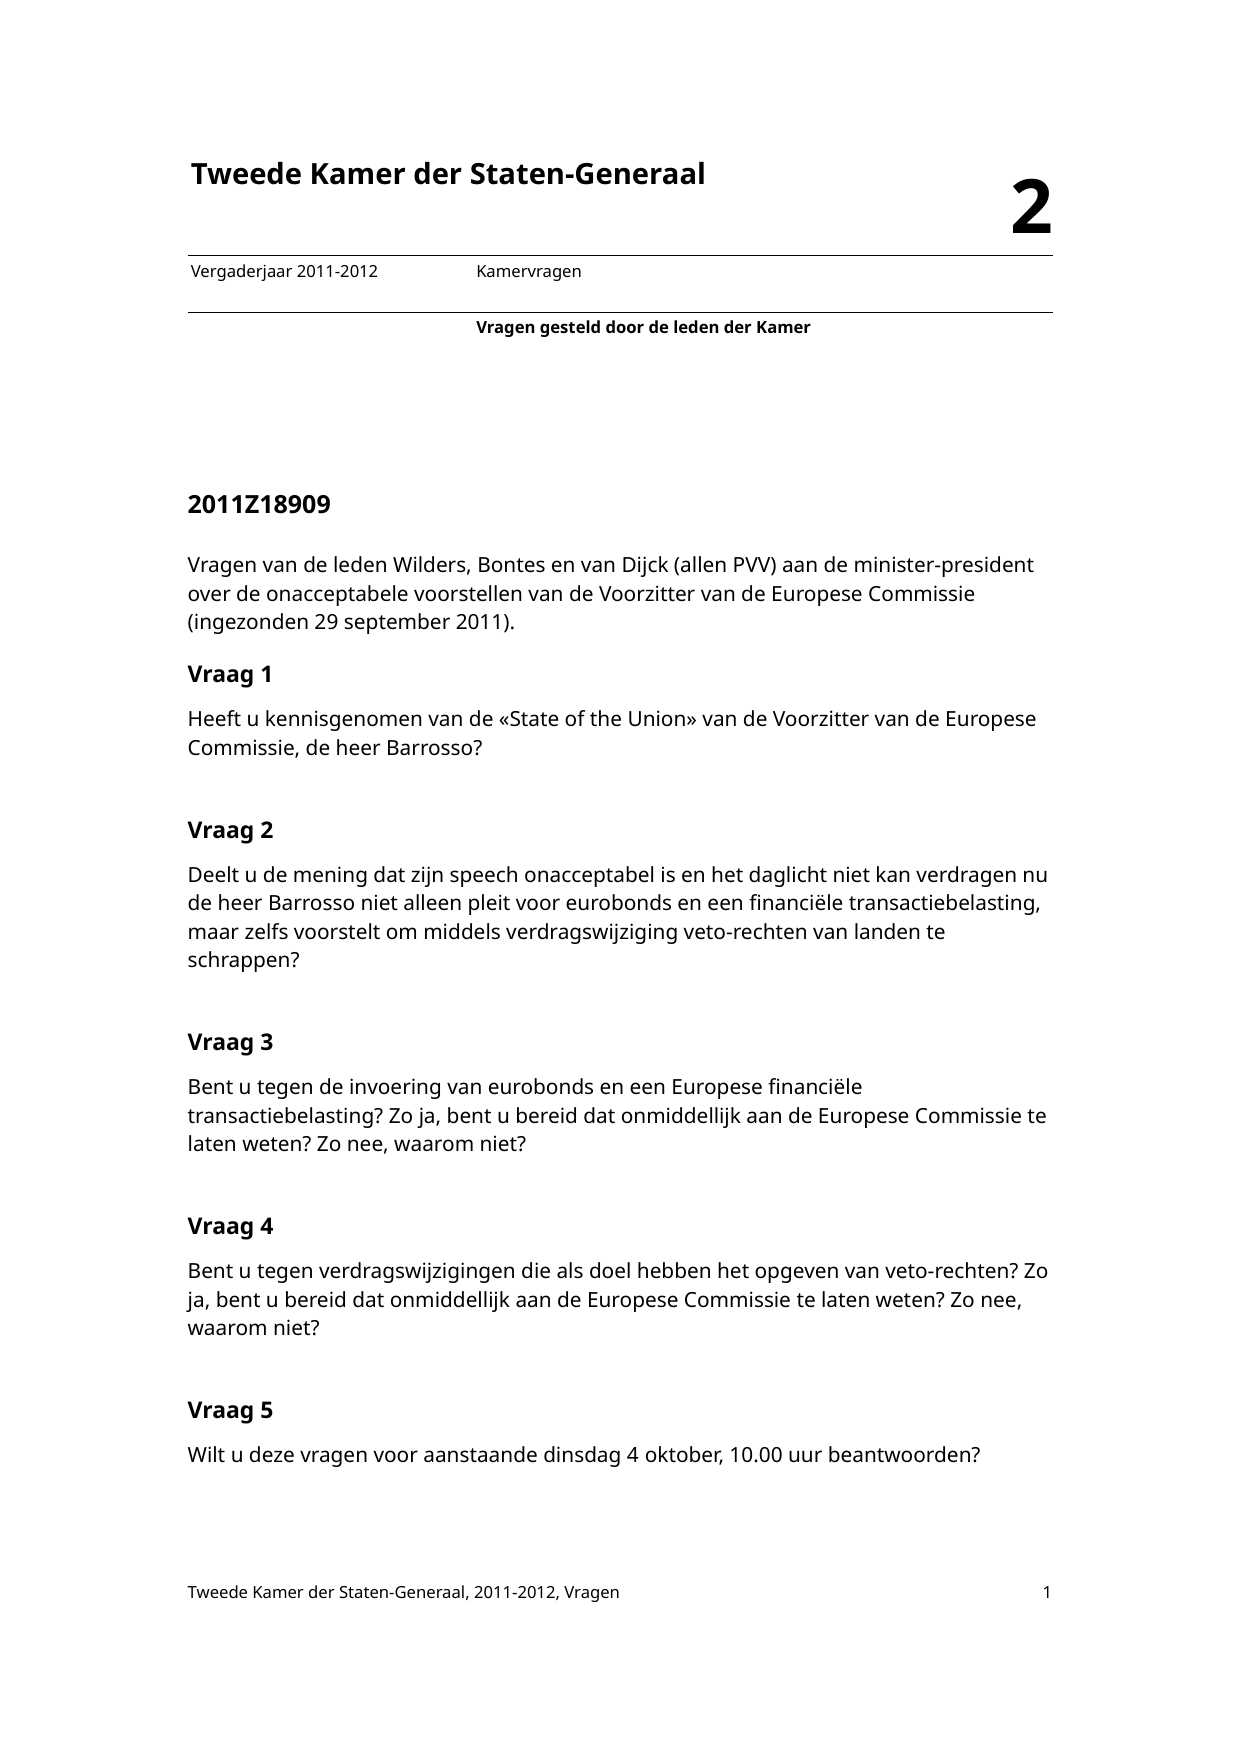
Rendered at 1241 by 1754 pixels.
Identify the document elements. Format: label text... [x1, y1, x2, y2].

subtitle Vraag 3 [187, 1026, 1053, 1057]
text Bent u tegen de invoering van eurobonds en een Europese financiële transactiebelasting? Zo ja, bent u bereid dat onmiddellijk aan de Europese Commissie te laten weten? Zo nee, waarom niet? [187, 1072, 1053, 1158]
subtitle Vraag 2 [187, 814, 1053, 845]
text Deelt u de mening dat zijn speech onacceptabel is en het daglicht niet kan verdragen nu de heer Barrosso niet alleen pleit voor eurobonds en een financiële transactiebelasting, maar zelfs voorstelt om middels verdragswijziging veto-rechten van landen te schrappen? [187, 860, 1053, 974]
text Bent u tegen verdragswijzigingen die als doel hebben het opgeven van veto-rechten? Zo ja, bent u bereid dat onmiddellijk aan de Europese Commissie te laten weten? Zo nee, waarom niet? [187, 1257, 1053, 1342]
text Heeft u kennisgenomen van de «State of the Union» van de Voorzitter van de Europese Commissie, de heer Barrosso? [187, 704, 1053, 761]
text Wilt u deze vragen voor aanstaande dinsdag 4 oktober, 10.00 uur beantwoorden? [187, 1441, 1053, 1469]
text 2011Z18909 [187, 487, 1053, 521]
subtitle Vraag 1 [187, 658, 1053, 689]
text Vragen van de leden Wilders, Bontes en van Dijck (allen PVV) aan de minister-president over de onacceptabele voorstellen van de Voorzitter van de Europese Commissie (ingezonden 29 september 2011). [187, 550, 1053, 636]
table_header 2 [880, 150, 1053, 255]
table_cell Vergaderjaar 2011-2012 [188, 256, 473, 312]
table_cell [188, 313, 473, 339]
subtitle Vraag 5 [187, 1394, 1053, 1426]
table_cell Kamervragen [473, 256, 1053, 312]
table_header Tweede Kamer der Staten-Generaal [188, 150, 879, 255]
table_cell Vragen gesteld door de leden der Kamer [473, 313, 1053, 339]
subtitle Vraag 4 [187, 1210, 1053, 1242]
